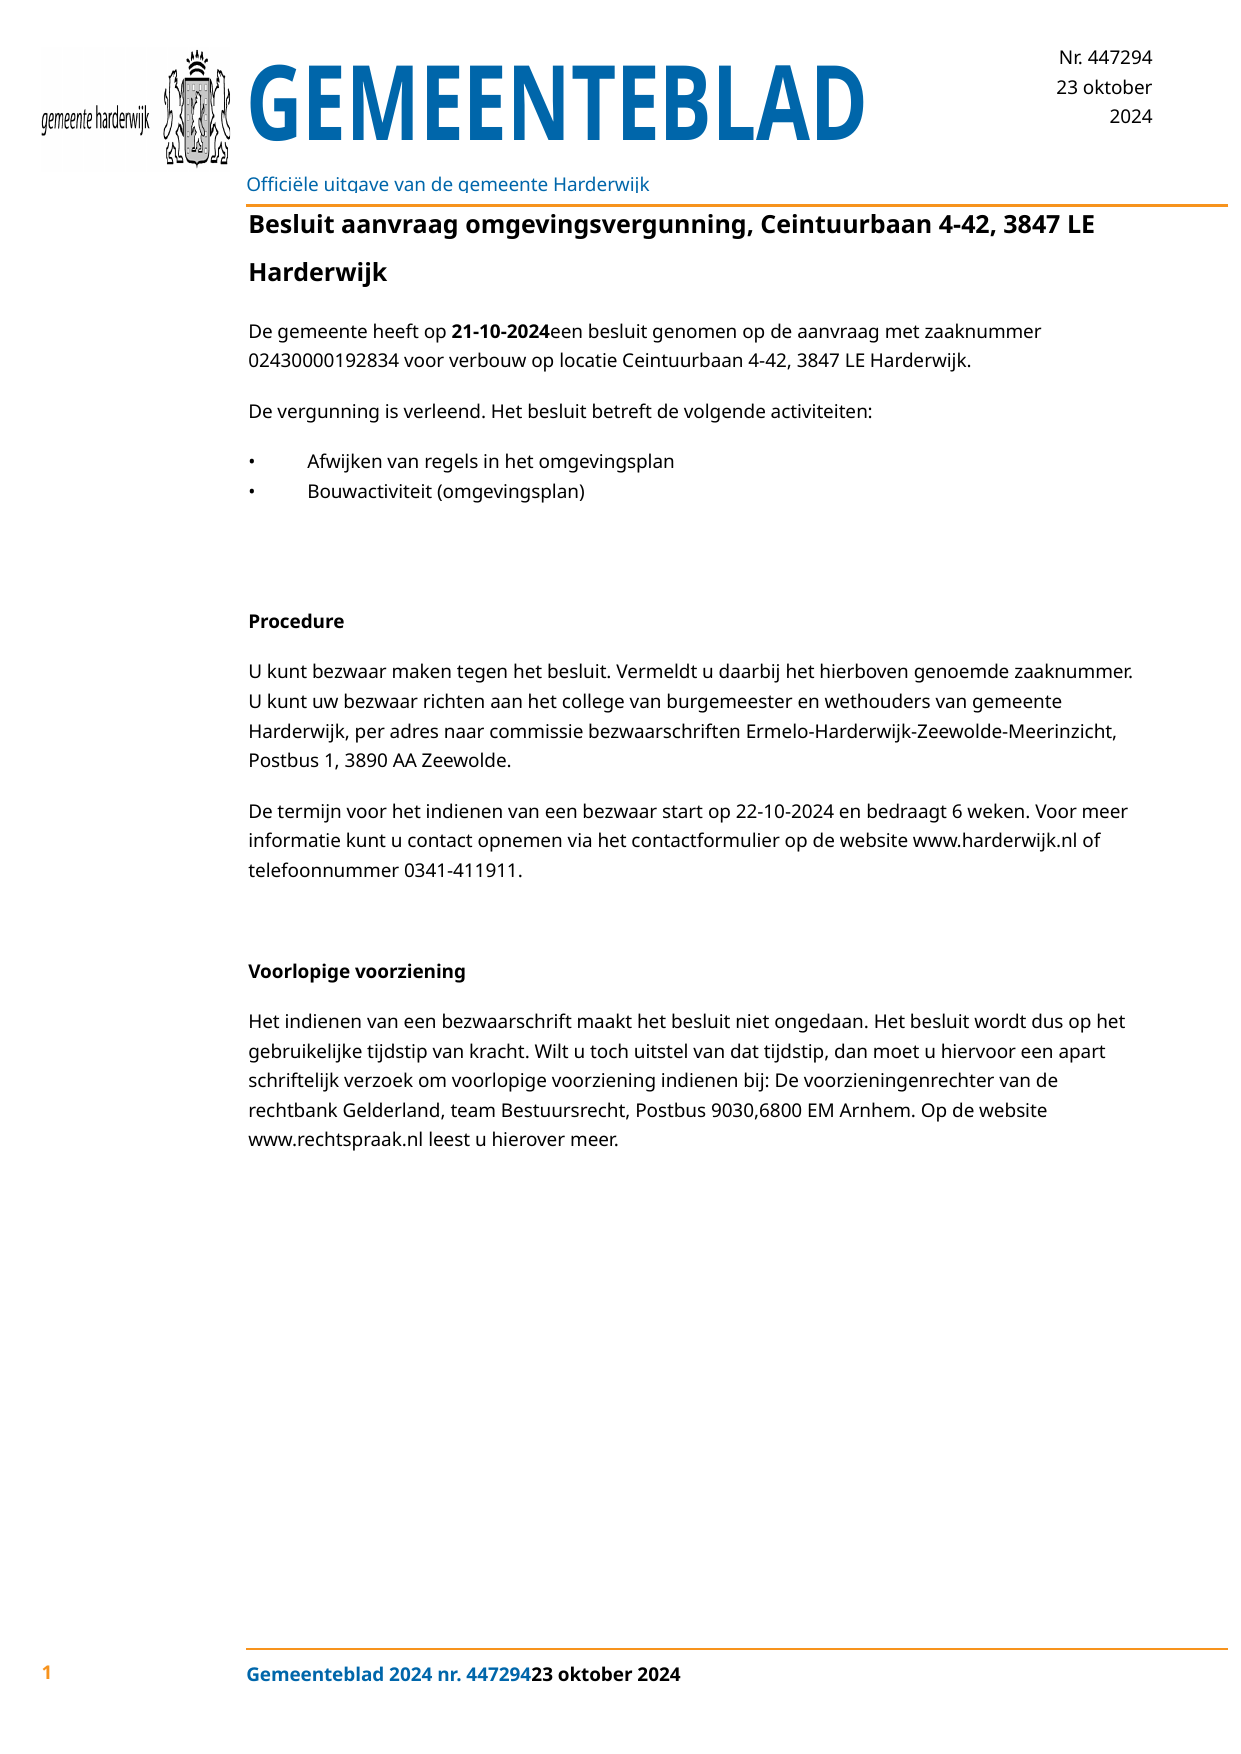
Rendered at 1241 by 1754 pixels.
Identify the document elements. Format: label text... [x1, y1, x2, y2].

text Het indienen van een bezwaarschrift maakt het besluit niet ongedaan. Het besluit wordt dus op het gebruikelijke tijdstip van kracht. Wilt u toch uitstel van dat tijdstip, dan moet u hiervoor een apart schriftelijk verzoek om voorlopige voorziening indienen bij: De voorzieningenrechter van de rechtbank Gelderland, team Bestuursrecht, Postbus 9030,6800 EM Arnhem. Op de website www.rechtspraak.nl leest u hierover meer. [248, 1008, 1152, 1152]
list Afwijken van regels in het omgevingsplan [248, 448, 1152, 474]
text Besluit aanvraag omgevingsvergunning, Ceintuurbaan 4-42, 3847 LE Harderwijk [248, 207, 1152, 288]
text De termijn voor het indienen van een bezwaar start op 22-10-2024 en bedraagt 6 weken. Voor meer informatie kunt u contact opnemen via het contactformulier op de website www.harderwijk.nl of telefoonnummer 0341-411911. [248, 798, 1152, 883]
picture [41, 47, 231, 172]
text De gemeente heeft op 21-10-2024een besluit genomen op de aanvraag met zaaknummer 02430000192834 voor verbouw op locatie Ceintuurbaan 4-42, 3847 LE Harderwijk. [248, 318, 1152, 373]
text De vergunning is verleend. Het besluit betreft de volgende activiteiten: [248, 398, 1152, 424]
text Voorlopige voorziening [248, 958, 1152, 984]
text U kunt bezwaar maken tegen het besluit. Vermeldt u daarbij het hierboven genoemde zaaknummer. U kunt uw bezwaar richten aan het college van burgemeester en wethouders van gemeente Harderwijk, per adres naar commissie bezwaarschriften Ermelo-Harderwijk-Zeewolde-Meerinzicht, Postbus 1, 3890 AA Zeewolde. [248, 659, 1152, 773]
text Procedure [248, 608, 1152, 634]
list Bouwactiviteit (omgevingsplan) [248, 478, 1152, 504]
